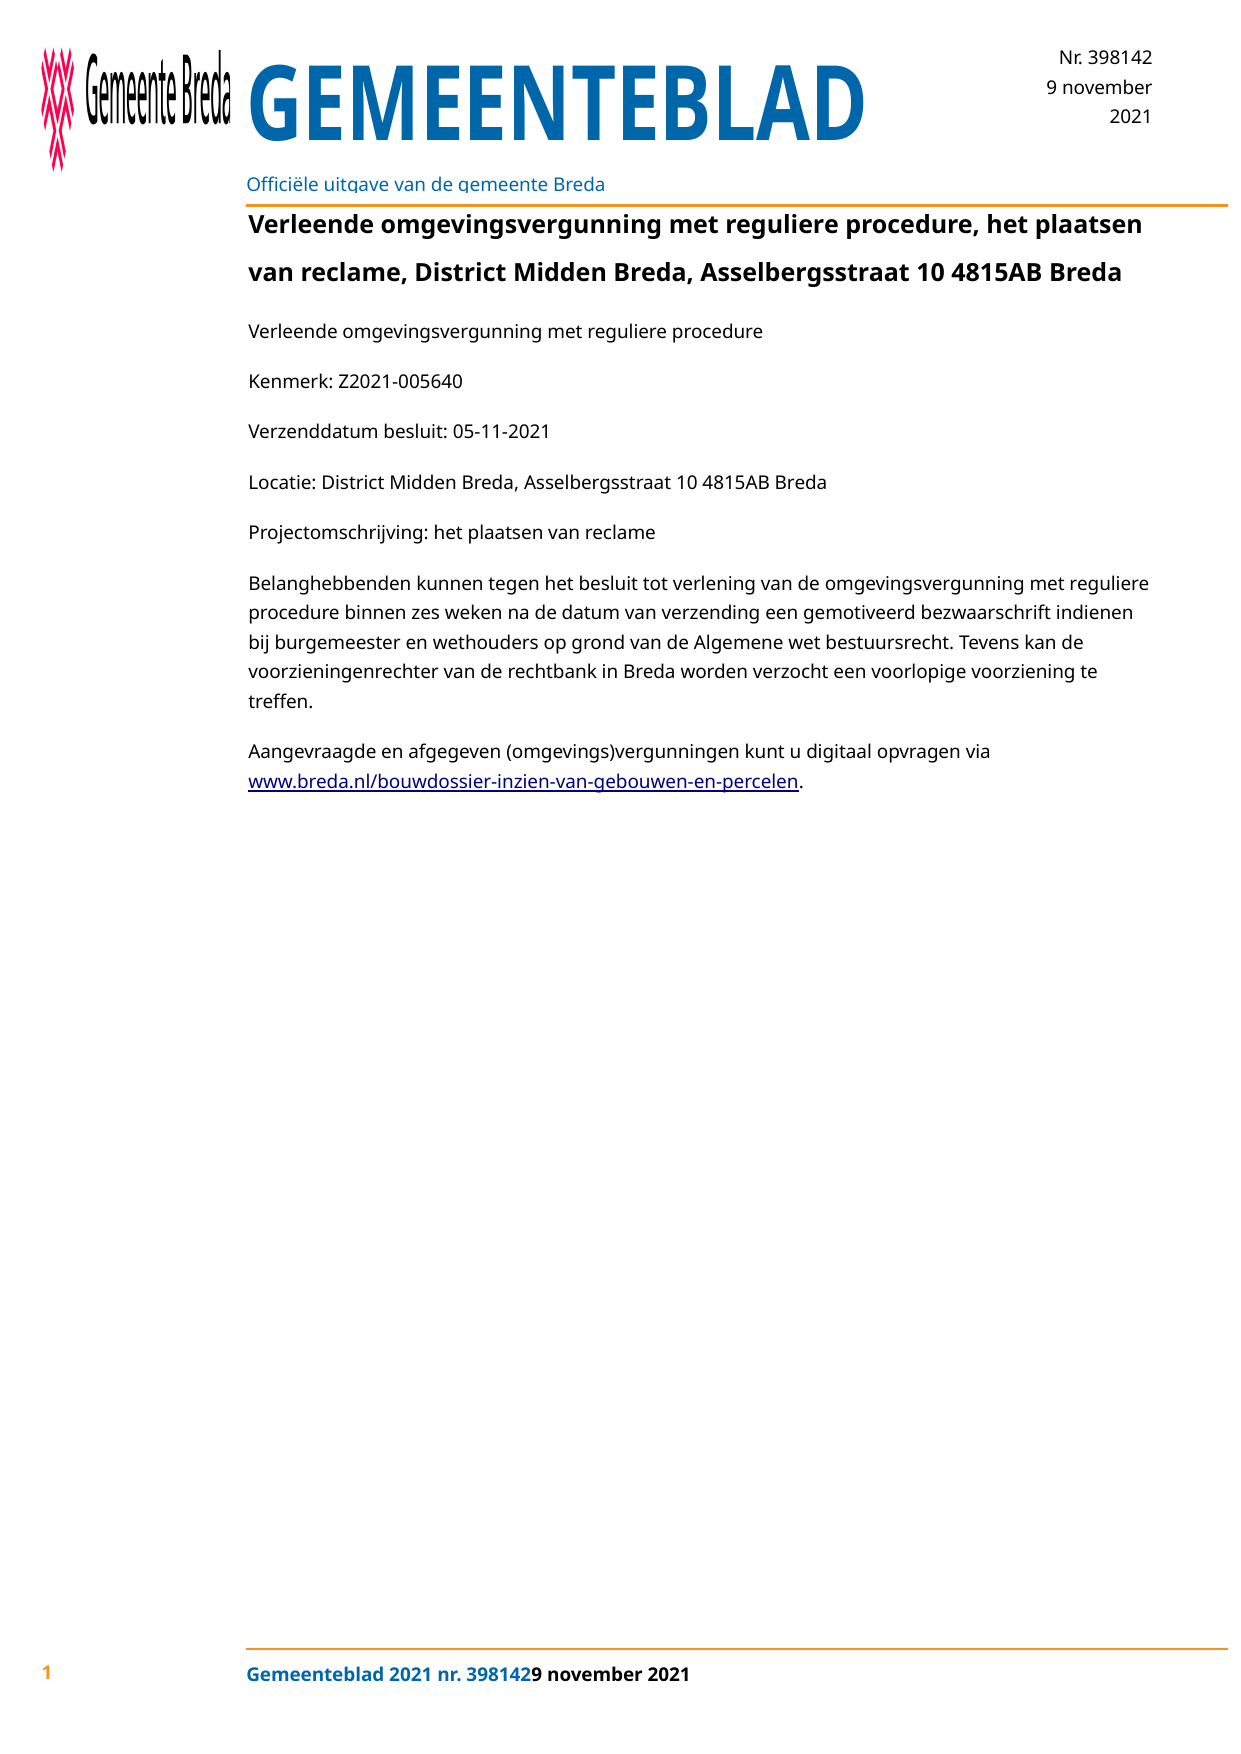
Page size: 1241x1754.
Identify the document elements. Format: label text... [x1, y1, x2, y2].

text Kenmerk: Z2021-005640 [248, 368, 1152, 394]
text Locatie: District Midden Breda, Asselbergsstraat 10 4815AB Breda [248, 469, 1152, 495]
text Verleende omgevingsvergunning met reguliere procedure, het plaatsen van reclame, District Midden Breda, Asselbergsstraat 10 4815AB Breda [248, 207, 1152, 288]
text Projectomschrijving: het plaatsen van reclame [248, 519, 1152, 545]
text Belanghebbenden kunnen tegen het besluit tot verlening van de omgevingsvergunning met reguliere procedure binnen zes weken na de datum van verzending een gemotiveerd bezwaarschrift indienen bij burgemeester en wethouders op grond van de Algemene wet bestuursrecht. Tevens kan de voorzieningenrechter van de rechtbank in Breda worden verzocht een voorlopige voorziening te treffen. [248, 570, 1152, 714]
text Aangevraagde en afgegeven (omgevings)vergunningen kunt u digitaal opvragen via www.breda.nl/bouwdossier-inzien-van-gebouwen-en-percelen. [248, 739, 1152, 794]
text Verleende omgevingsvergunning met reguliere procedure [248, 318, 1152, 344]
picture [41, 47, 231, 172]
text Verzenddatum besluit: 05-11-2021 [248, 419, 1152, 444]
